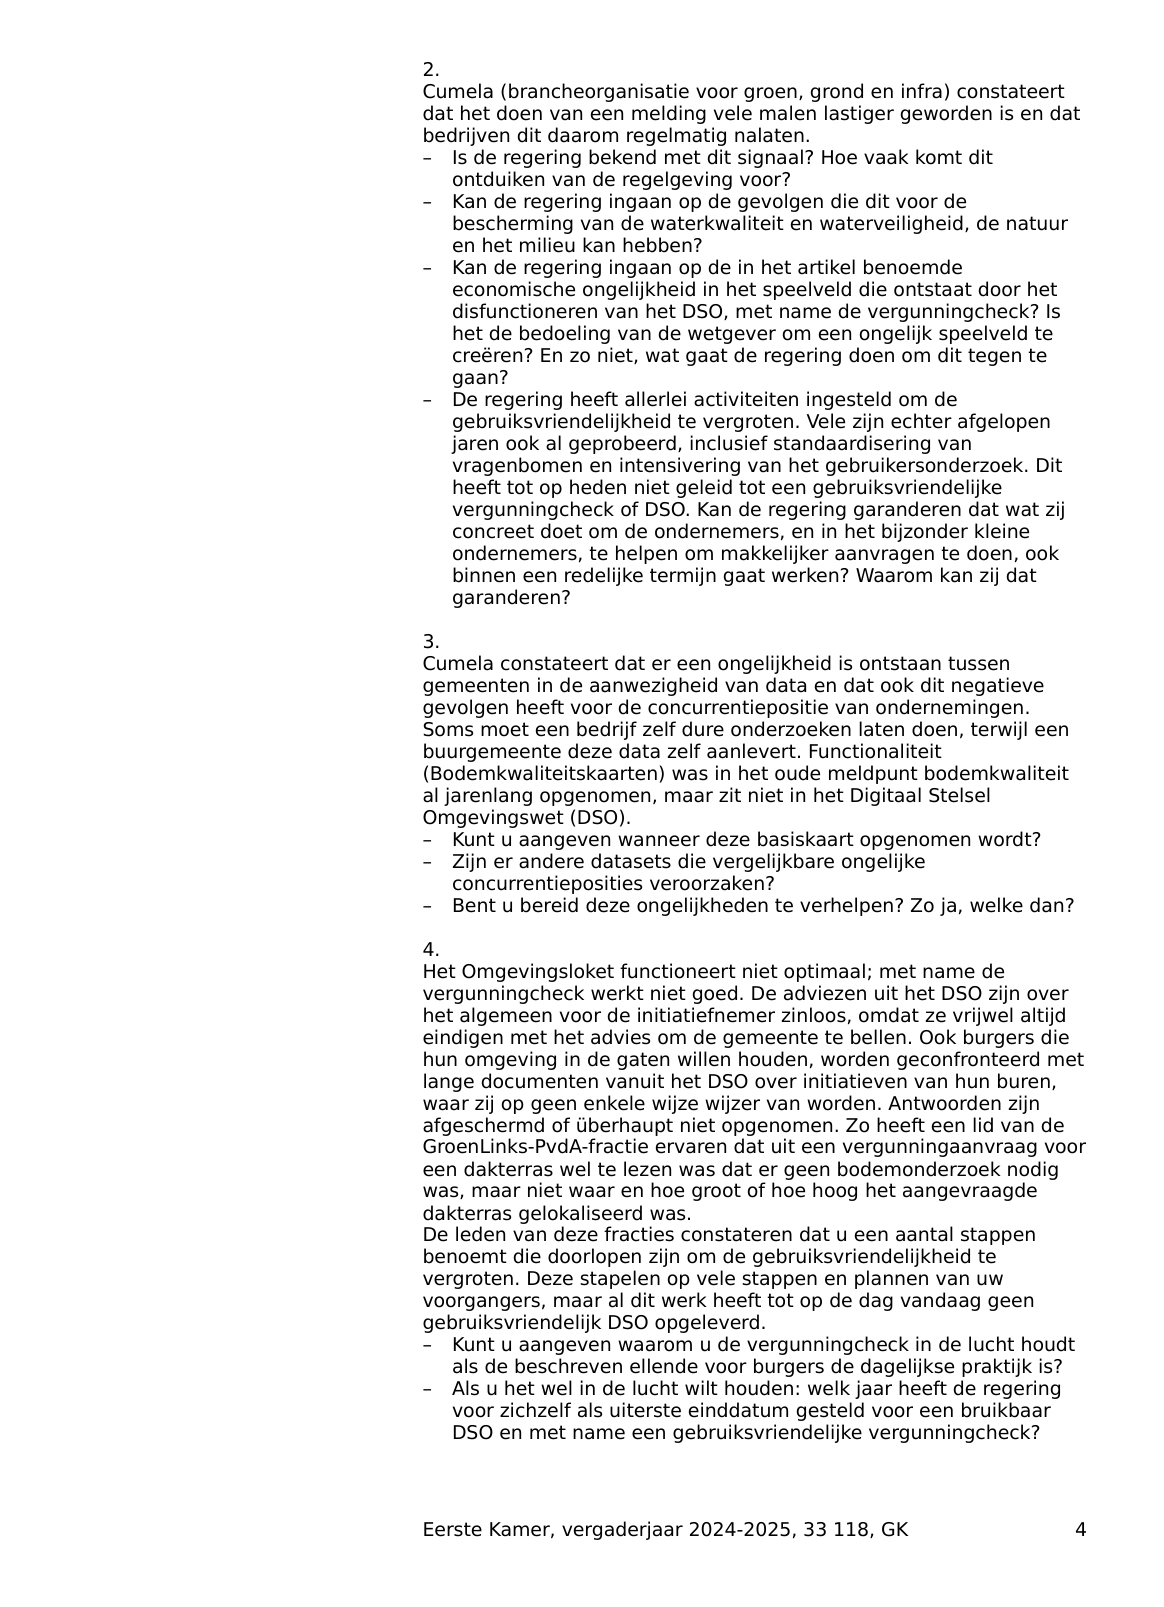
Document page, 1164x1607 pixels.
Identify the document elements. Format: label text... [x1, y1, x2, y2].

text De leden van deze fracties constateren dat u een aantal stappen benoemt die doorlopen zijn om de gebruiksvriendelijkheid te vergroten. Deze stapelen op vele stappen en plannen van uw voorgangers, maar al dit werk heeft tot op de dag vandaag geen gebruiksvriendelijk DSO opgeleverd. [422, 1224, 1087, 1334]
text – Kunt u aangeven waarom u de vergunningcheck in de lucht houdt als de beschreven ellende voor burgers de dagelijkse praktijk is? [422, 1334, 1087, 1378]
text – Kunt u aangeven wanneer deze basiskaart opgenomen wordt? [422, 828, 1087, 851]
text Cumela (brancheorganisatie voor groen, grond en infra) constateert dat het doen van een melding vele malen lastiger geworden is en dat bedrijven dit daarom regelmatig nalaten. [422, 81, 1087, 147]
text 3. [422, 631, 1087, 653]
text – Als u het wel in de lucht wilt houden: welk jaar heeft de regering voor zichzelf als uiterste einddatum gesteld voor een bruikbaar DSO en met name een gebruiksvriendelijke vergunningcheck? [422, 1378, 1087, 1444]
text – Is de regering bekend met dit signaal? Hoe vaak komt dit ontduiken van de regelgeving voor? [422, 147, 1087, 191]
text – Bent u bereid deze ongelijkheden te verhelpen? Zo ja, welke dan? [422, 894, 1087, 916]
text – Zijn er andere datasets die vergelijkbare ongelijke concurrentieposities veroorzaken? [422, 851, 1087, 894]
text Cumela constateert dat er een ongelijkheid is ontstaan tussen gemeenten in de aanwezigheid van data en dat ook dit negatieve gevolgen heeft voor de concurrentiepositie van ondernemingen. Soms moet een bedrijf zelf dure onderzoeken laten doen, terwijl een buurgemeente deze data zelf aanlevert. Functionaliteit (Bodemkwaliteitskaarten) was in het oude meldpunt bodemkwaliteit al jarenlang opgenomen, maar zit niet in het Digitaal Stelsel Omgevingswet (DSO). [422, 653, 1087, 828]
text – De regering heeft allerlei activiteiten ingesteld om de gebruiksvriendelijkheid te vergroten. Vele zijn echter afgelopen jaren ook al geprobeerd, inclusief standaardisering van vragenbomen en intensivering van het gebruikersonderzoek. Dit heeft tot op heden niet geleid tot een gebruiksvriendelijke vergunningcheck of DSO. Kan de regering garanderen dat wat zij concreet doet om de ondernemers, en in het bijzonder kleine ondernemers, te helpen om makkelijker aanvragen te doen, ook binnen een redelijke termijn gaat werken? Waarom kan zij dat garanderen? [422, 389, 1087, 608]
text 4. [422, 939, 1087, 961]
text – Kan de regering ingaan op de gevolgen die dit voor de bescherming van de waterkwaliteit en waterveiligheid, de natuur en het milieu kan hebben? [422, 191, 1087, 257]
text 2. [422, 59, 1087, 81]
text – Kan de regering ingaan op de in het artikel benoemde economische ongelijkheid in het speelveld die ontstaat door het disfunctioneren van het DSO, met name de vergunningcheck? Is het de bedoeling van de wetgever om een ongelijk speelveld te creëren? En zo niet, wat gaat de regering doen om dit tegen te gaan? [422, 257, 1087, 389]
text Het Omgevingsloket functioneert niet optimaal; met name de vergunningcheck werkt niet goed. De adviezen uit het DSO zijn over het algemeen voor de initiatiefnemer zinloos, omdat ze vrijwel altijd eindigen met het advies om de gemeente te bellen. Ook burgers die hun omgeving in de gaten willen houden, worden geconfronteerd met lange documenten vanuit het DSO over initiatieven van hun buren, waar zij op geen enkele wijze wijzer van worden. Antwoorden zijn afgeschermd of überhaupt niet opgenomen. Zo heeft een lid van de GroenLinks-PvdA-fractie ervaren dat uit een vergunningaanvraag voor een dakterras wel te lezen was dat er geen bodemonderzoek nodig was, maar niet waar en hoe groot of hoe hoog het aangevraagde dakterras gelokaliseerd was. [422, 961, 1087, 1224]
